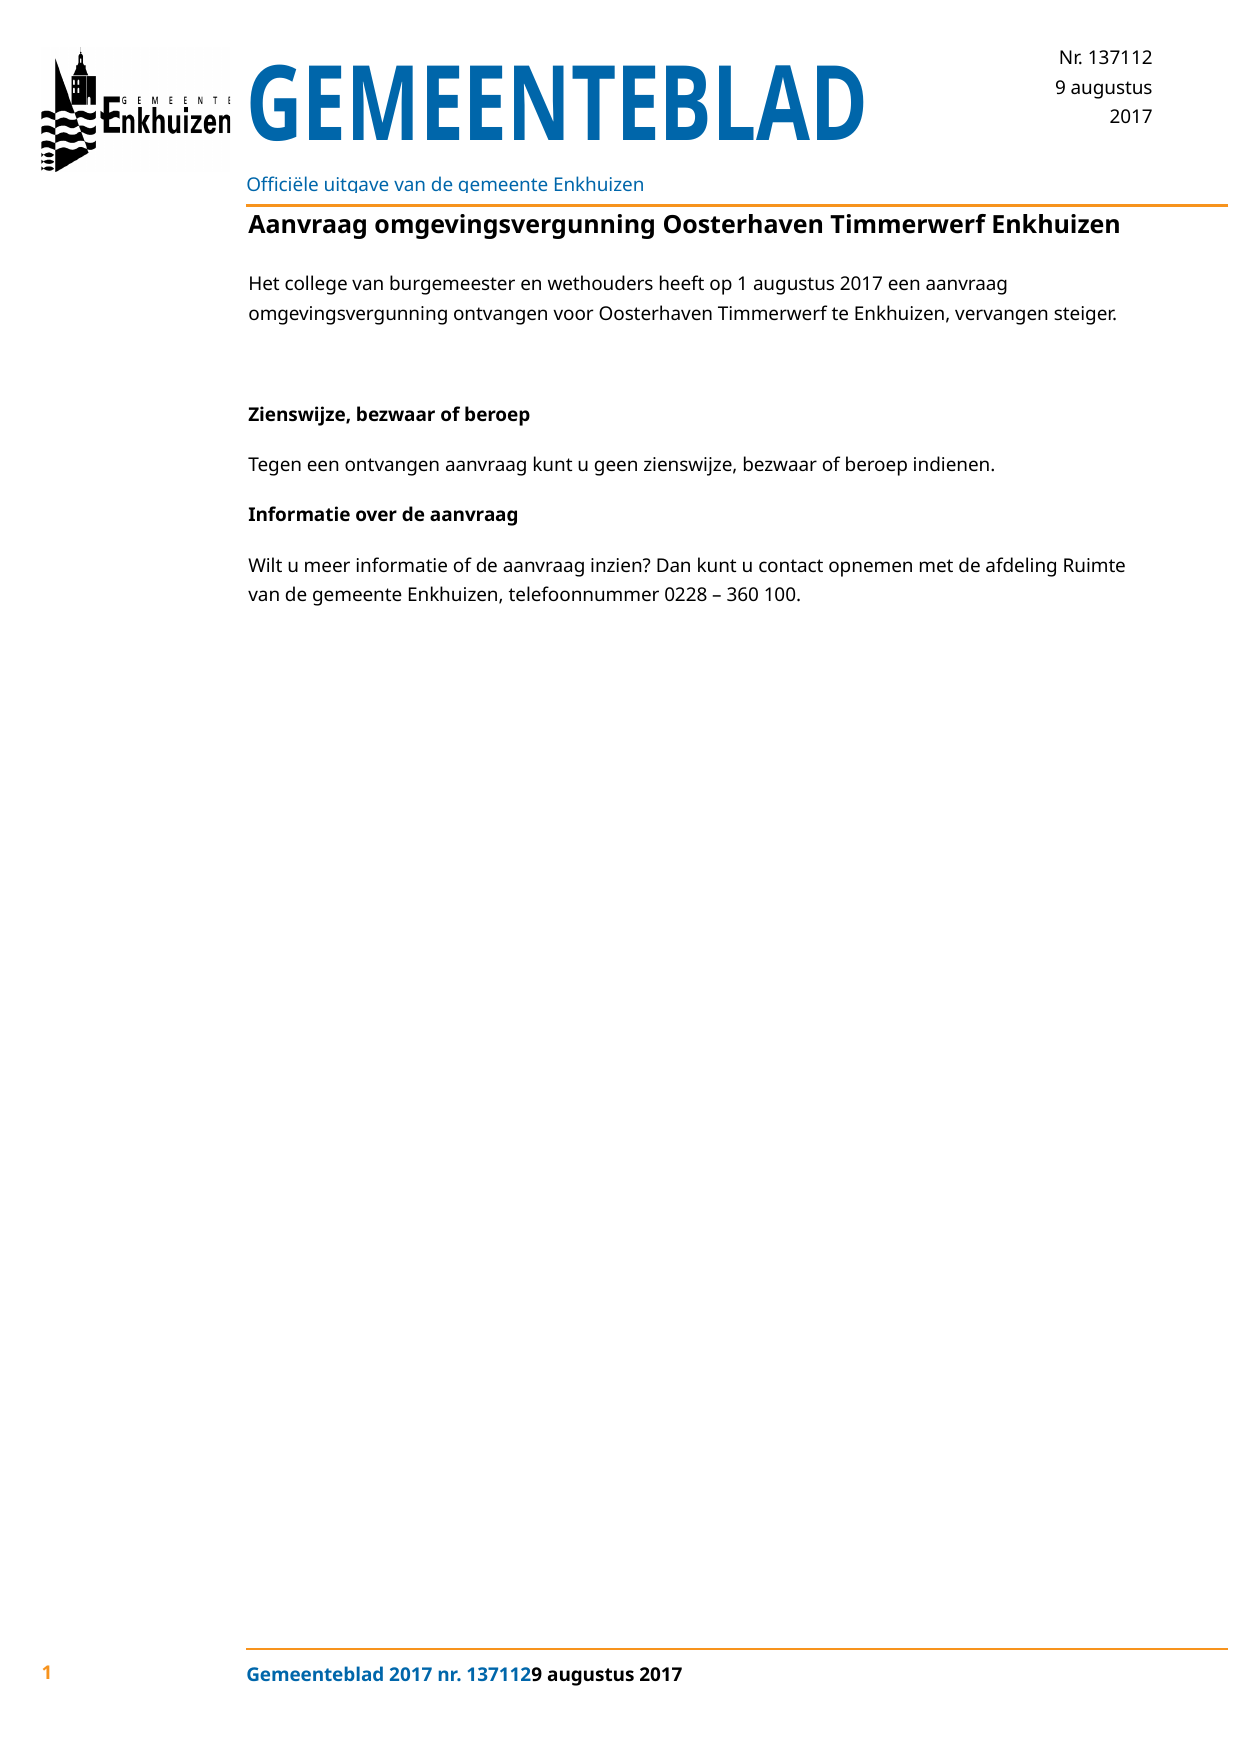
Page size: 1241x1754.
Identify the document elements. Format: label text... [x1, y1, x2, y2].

text Zienswijze, bezwaar of beroep [248, 401, 1152, 426]
text Wilt u meer informatie of de aanvraag inzien? Dan kunt u contact opnemen met de afdeling Ruimte van de gemeente Enkhuizen, telefoonnummer 0228 – 360 100. [248, 552, 1152, 607]
text Het college van burgemeester en wethouders heeft op 1 augustus 2017 een aanvraag omgevingsvergunning ontvangen voor Oosterhaven Timmerwerf te Enkhuizen, vervangen steiger. [248, 270, 1152, 326]
text Aanvraag omgevingsvergunning Oosterhaven Timmerwerf Enkhuizen [248, 207, 1152, 241]
text Informatie over de aanvraag [248, 502, 1152, 527]
text Tegen een ontvangen aanvraag kunt u geen zienswijze, bezwaar of beroep indienen. [248, 451, 1152, 477]
picture [41, 47, 231, 172]
